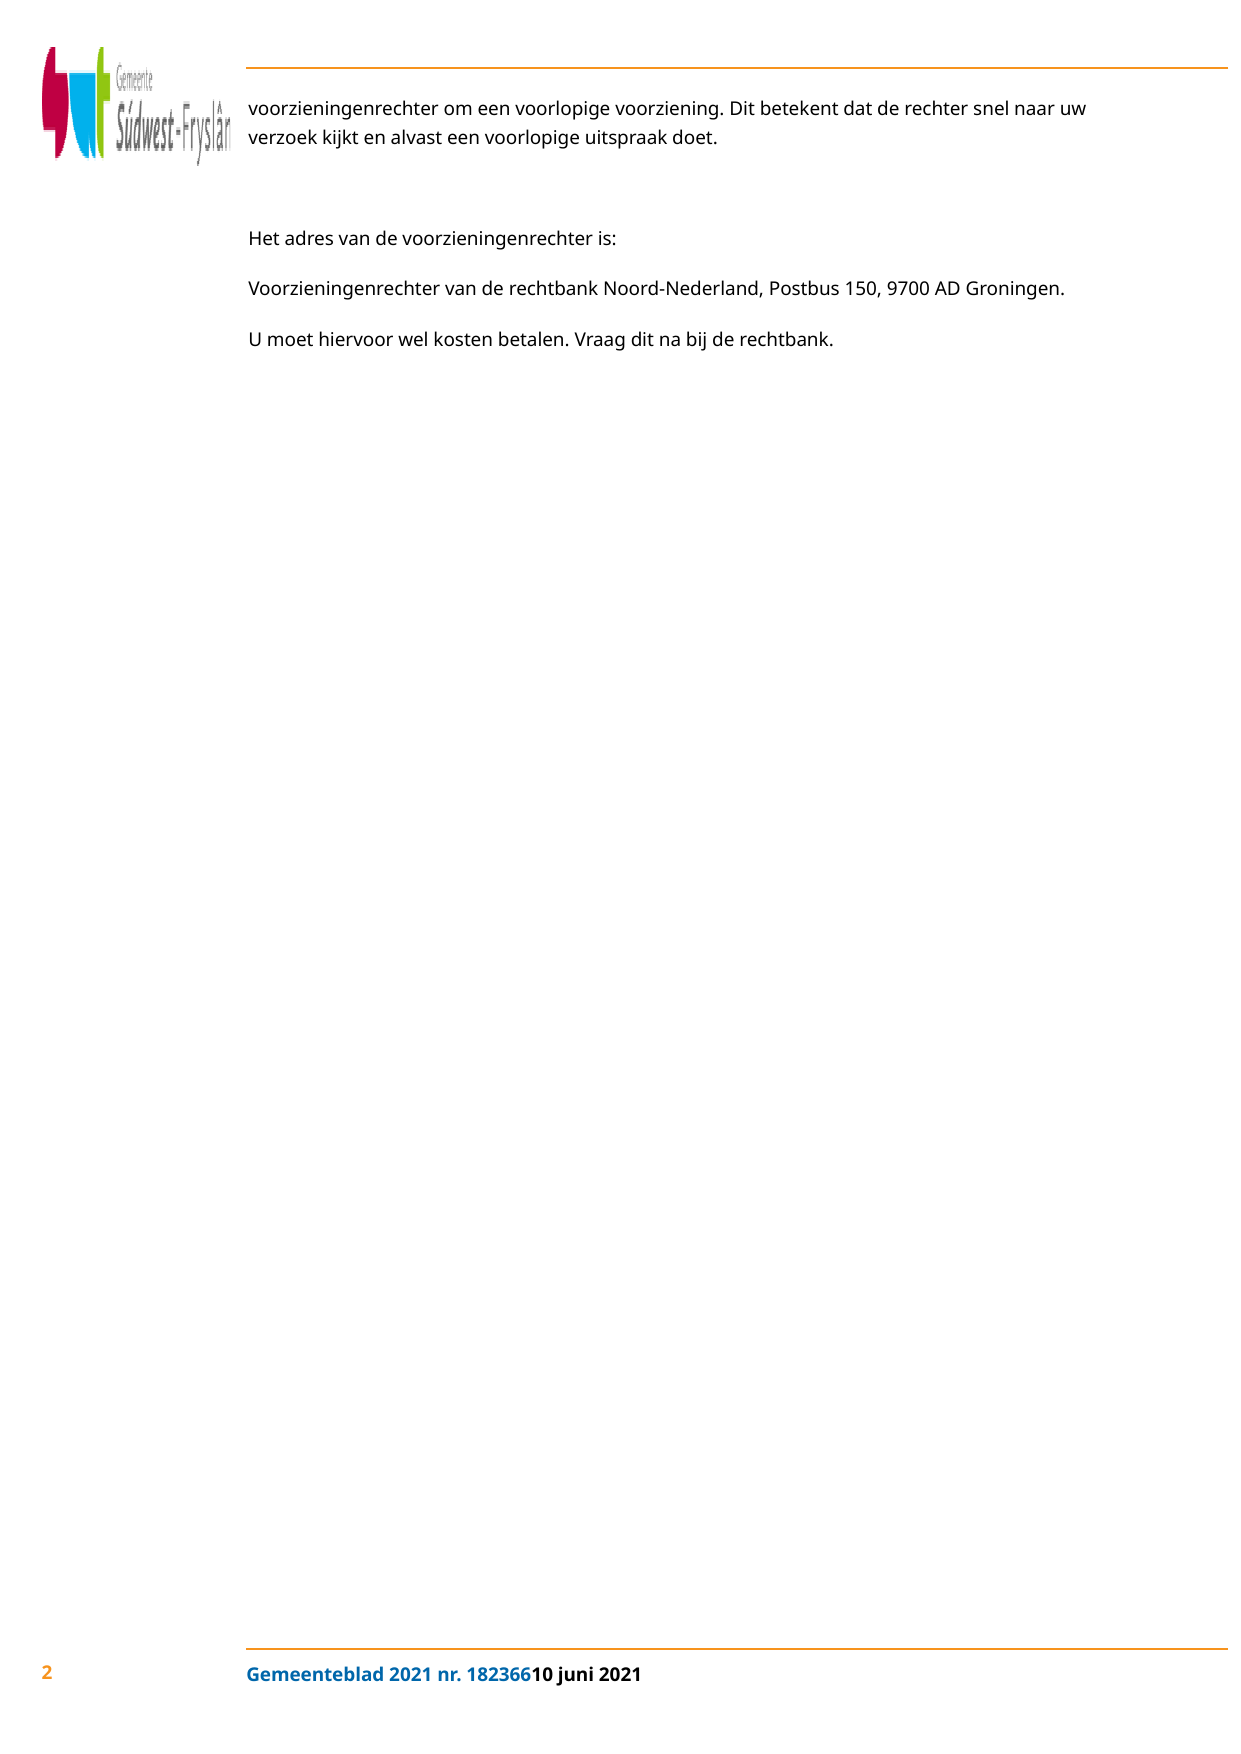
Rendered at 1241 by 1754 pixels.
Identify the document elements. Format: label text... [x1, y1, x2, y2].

text Voorzieningenrechter van de rechtbank Noord-Nederland, Postbus 150, 9700 AD Groningen. [248, 276, 1152, 301]
text U moet hiervoor wel kosten betalen. Vraag dit na bij de rechtbank. [248, 326, 1152, 352]
picture [41, 47, 231, 172]
text Het adres van de voorzieningenrechter is: [248, 225, 1152, 251]
text voorzieningenrechter om een voorlopige voorziening. Dit betekent dat de rechter snel naar uw verzoek kijkt en alvast een voorlopige uitspraak doet. [248, 95, 1152, 150]
